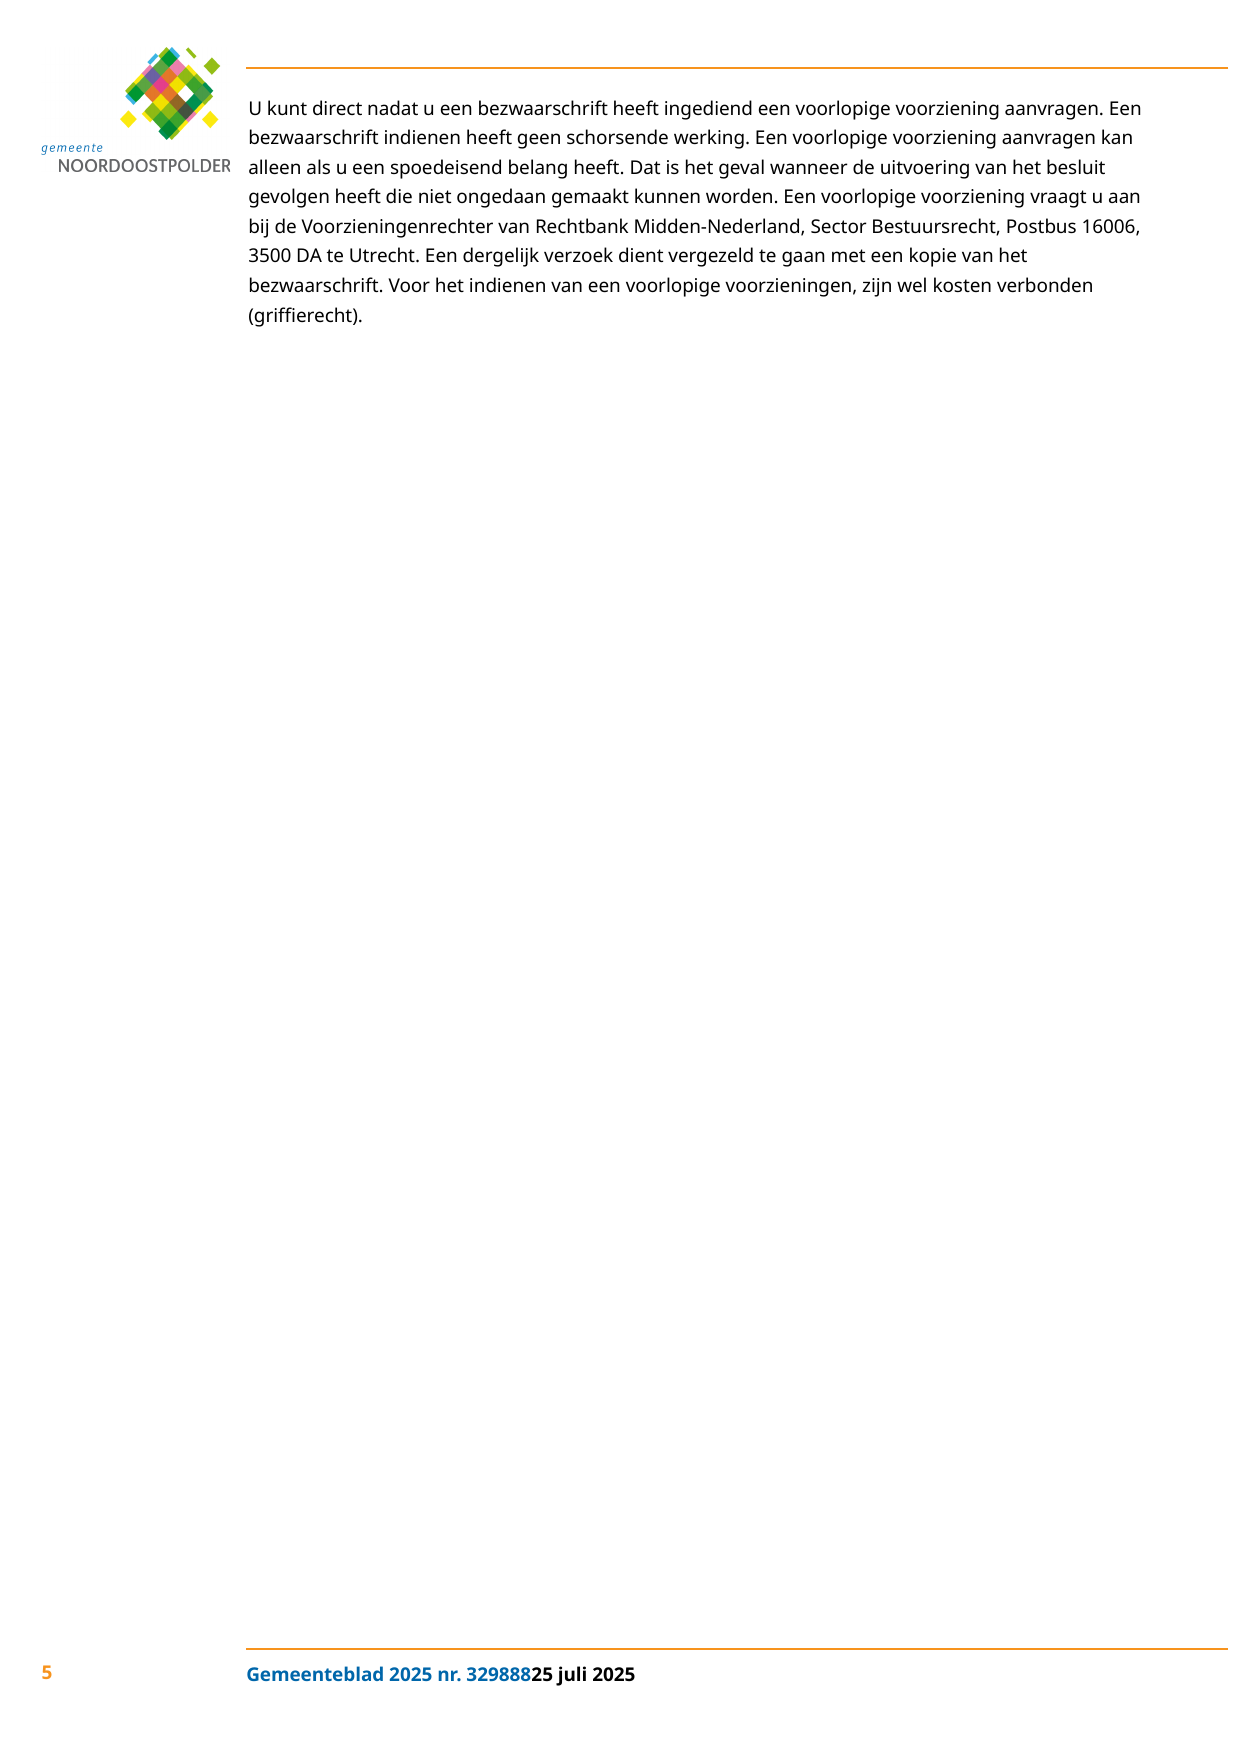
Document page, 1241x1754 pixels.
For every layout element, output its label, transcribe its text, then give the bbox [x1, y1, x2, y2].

text U kunt direct nadat u een bezwaarschrift heeft ingediend een voorlopige voorziening aanvragen. Een bezwaarschrift indienen heeft geen schorsende werking. Een voorlopige voorziening aanvragen kan alleen als u een spoedeisend belang heeft. Dat is het geval wanneer de uitvoering van het besluit gevolgen heeft die niet ongedaan gemaakt kunnen worden. Een voorlopige voorziening vraagt u aan bij de Voorzieningenrechter van Rechtbank Midden-Nederland, Sector Bestuursrecht, Postbus 16006, 3500 DA te Utrecht. Een dergelijk verzoek dient vergezeld te gaan met een kopie van het bezwaarschrift. Voor het indienen van een voorlopige voorzieningen, zijn wel kosten verbonden (griffierecht). [248, 95, 1152, 328]
picture [41, 47, 231, 172]
